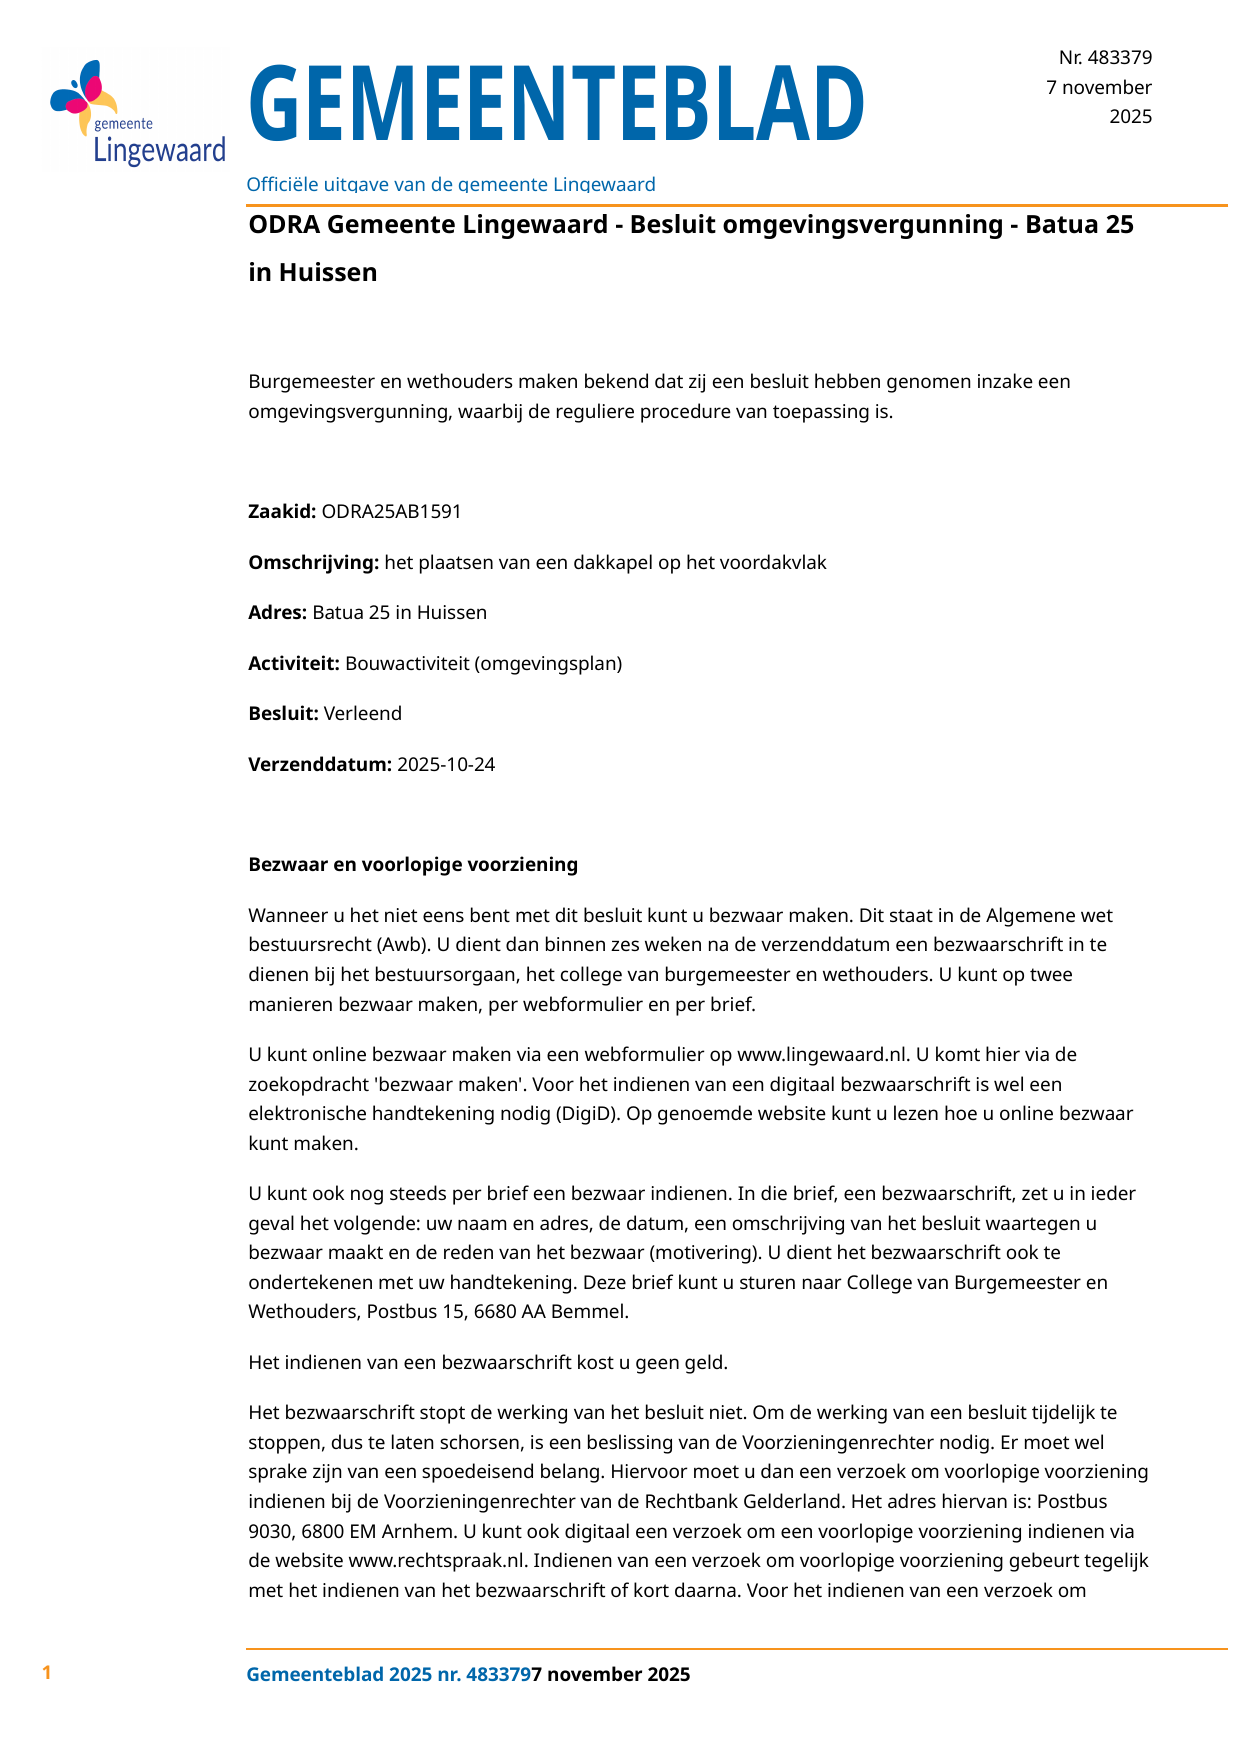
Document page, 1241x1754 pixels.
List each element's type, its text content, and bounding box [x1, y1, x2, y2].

text Het indienen van een bezwaarschrift kost u geen geld. [248, 1349, 1152, 1375]
text ODRA Gemeente Lingewaard - Besluit omgevingsvergunning - Batua 25 in Huissen [248, 207, 1152, 288]
text Activiteit: Bouwactiviteit (omgevingsplan) [248, 650, 1152, 676]
text Adres: Batua 25 in Huissen [248, 599, 1152, 625]
text Burgemeester en wethouders maken bekend dat zij een besluit hebben genomen inzake een omgevingsvergunning, waarbij de reguliere procedure van toepassing is. [248, 368, 1152, 424]
text Bezwaar en voorlopige voorziening [248, 852, 1152, 877]
text Het bezwaarschrift stopt de werking van het besluit niet. Om de werking van een besluit tijdelijk te stoppen, dus te laten schorsen, is een beslissing van de Voorzieningenrechter nodig. Er moet wel sprake zijn van een spoedeisend belang. Hiervoor moet u dan een verzoek om voorlopige voorziening indienen bij de Voorzieningenrechter van de Rechtbank Gelderland. Het adres hiervan is: Postbus 9030, 6800 EM Arnhem. U kunt ook digitaal een verzoek om een voorlopige voorziening indienen via de website www.rechtspraak.nl. Indienen van een verzoek om voorlopige voorziening gebeurt tegelijk met het indienen van het bezwaarschrift of kort daarna. Voor het indienen van een verzoek om [248, 1399, 1152, 1603]
text Besluit: Verleend [248, 700, 1152, 726]
text U kunt ook nog steeds per brief een bezwaar indienen. In die brief, een bezwaarschrift, zet u in ieder geval het volgende: uw naam en adres, de datum, een omschrijving van het besluit waartegen u bezwaar maakt en de reden van het bezwaar (motivering). U dient het bezwaarschrift ook te ondertekenen met uw handtekening. Deze brief kunt u sturen naar College van Burgemeester en Wethouders, Postbus 15, 6680 AA Bemmel. [248, 1180, 1152, 1324]
text Verzenddatum: 2025-10-24 [248, 751, 1152, 777]
picture [41, 47, 231, 172]
text Zaakid: ODRA25AB1591 [248, 499, 1152, 524]
text Omschrijving: het plaatsen van een dakkapel op het voordakvlak [248, 549, 1152, 575]
text Wanneer u het niet eens bent met dit besluit kunt u bezwaar maken. Dit staat in de Algemene wet bestuursrecht (Awb). U dient dan binnen zes weken na de verzenddatum een bezwaarschrift in te dienen bij het bestuursorgaan, het college van burgemeester en wethouders. U kunt op twee manieren bezwaar maken, per webformulier en per brief. [248, 902, 1152, 1017]
text U kunt online bezwaar maken via een webformulier op www.lingewaard.nl. U komt hier via de zoekopdracht 'bezwaar maken'. Voor het indienen van een digitaal bezwaarschrift is wel een elektronische handtekening nodig (DigiD). Op genoemde website kunt u lezen hoe u online bezwaar kunt maken. [248, 1041, 1152, 1156]
